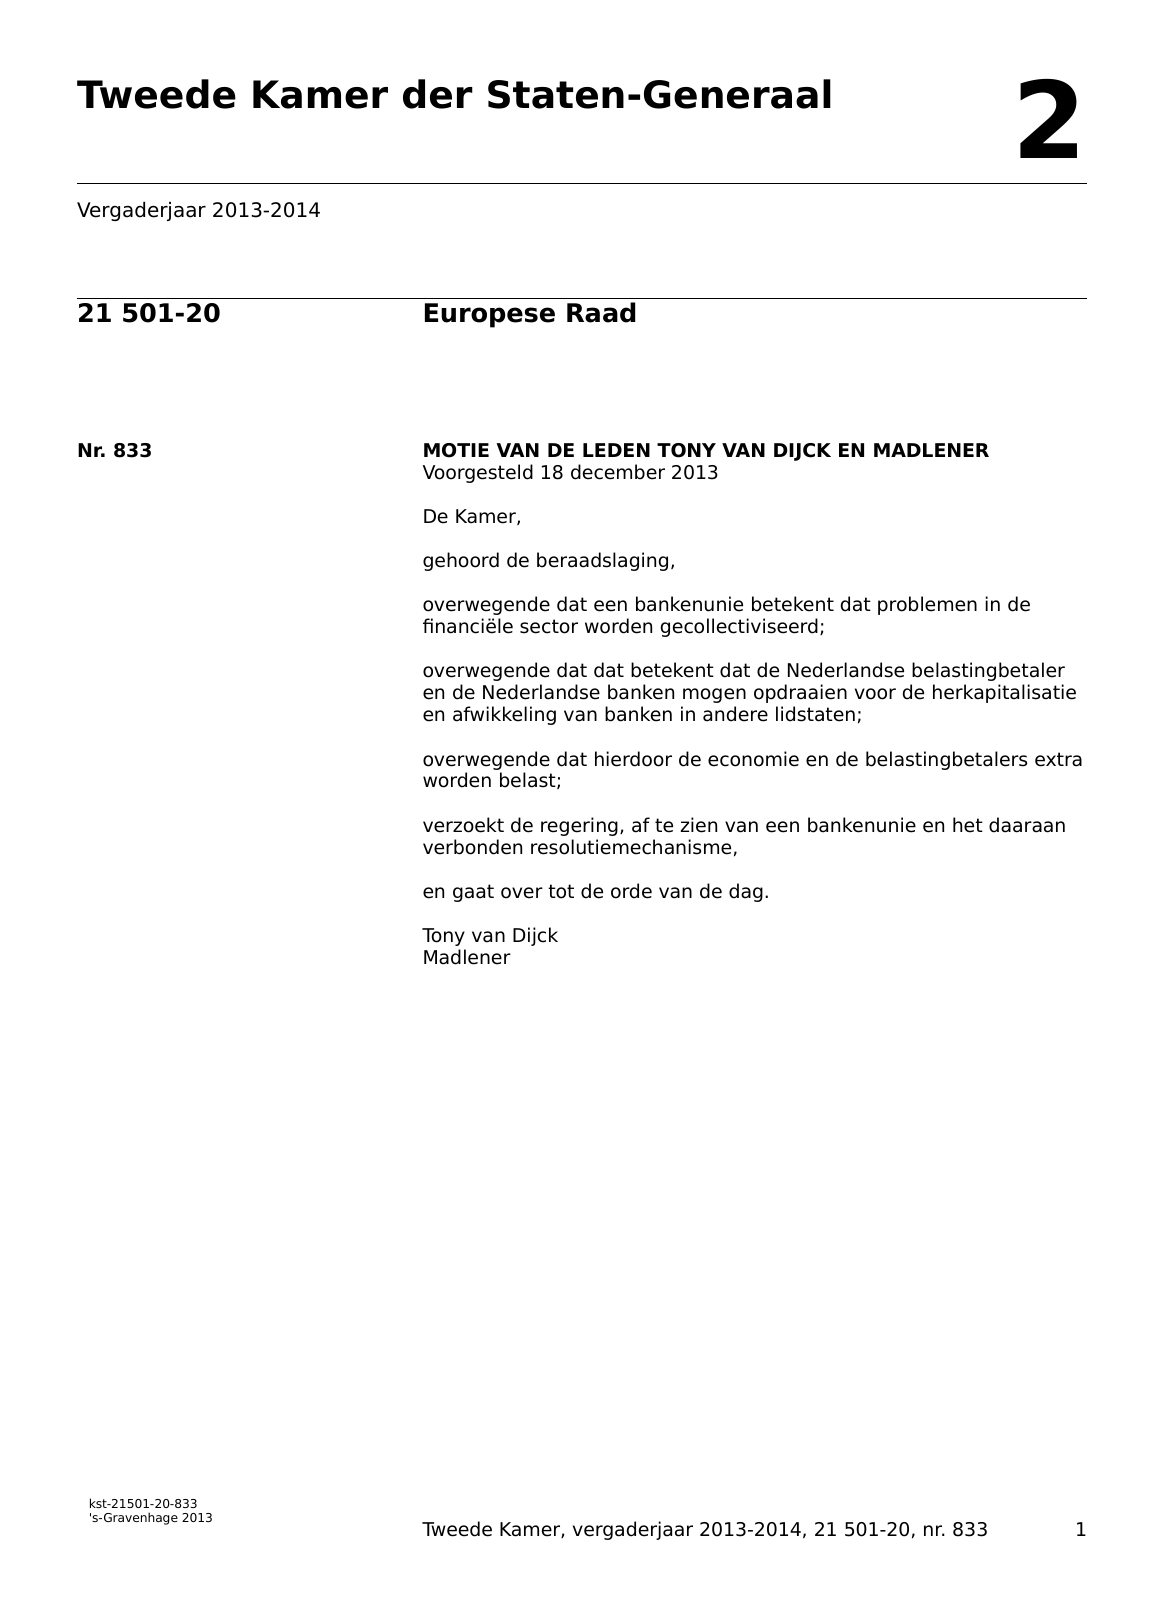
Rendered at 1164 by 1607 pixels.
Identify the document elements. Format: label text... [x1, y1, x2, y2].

text Tony van Dijck [422, 925, 1087, 947]
text gehoord de beraadslaging, [422, 550, 1087, 572]
text overwegende dat hierdoor de economie en de belastingbetalers extra worden belast; [422, 748, 1087, 792]
table_header 2 [886, 59, 1087, 183]
table_header Tweede Kamer der Staten-Generaal [77, 59, 886, 183]
text Voorgesteld 18 december 2013 [422, 462, 1087, 484]
text en gaat over tot de orde van de dag. [422, 881, 1087, 903]
text Madlener [422, 947, 1087, 969]
table_cell Vergaderjaar 2013-2014 [77, 184, 1087, 298]
text De Kamer, [422, 506, 1087, 528]
text overwegende dat dat betekent dat de Nederlandse belastingbetaler en de Nederlandse banken mogen opdraaien voor de herkapitalisatie en afwikkeling van banken in andere lidstaten; [422, 660, 1087, 726]
subtitle Nr. 833 MOTIE VAN DE LEDEN TONY VAN DIJCK EN MADLENER [77, 440, 1087, 462]
text overwegende dat een bankenunie betekent dat problemen in de financiële sector worden gecollectiviseerd; [422, 594, 1087, 638]
subtitle 21 501-20 Europese Raad [77, 299, 1087, 329]
text 's-Gravenhage 2013 [88, 1511, 323, 1525]
text verzoekt de regering, af te zien van een bankenunie en het daaraan verbonden resolutiemechanisme, [422, 814, 1087, 858]
text kst-21501-20-833 [88, 1497, 323, 1511]
